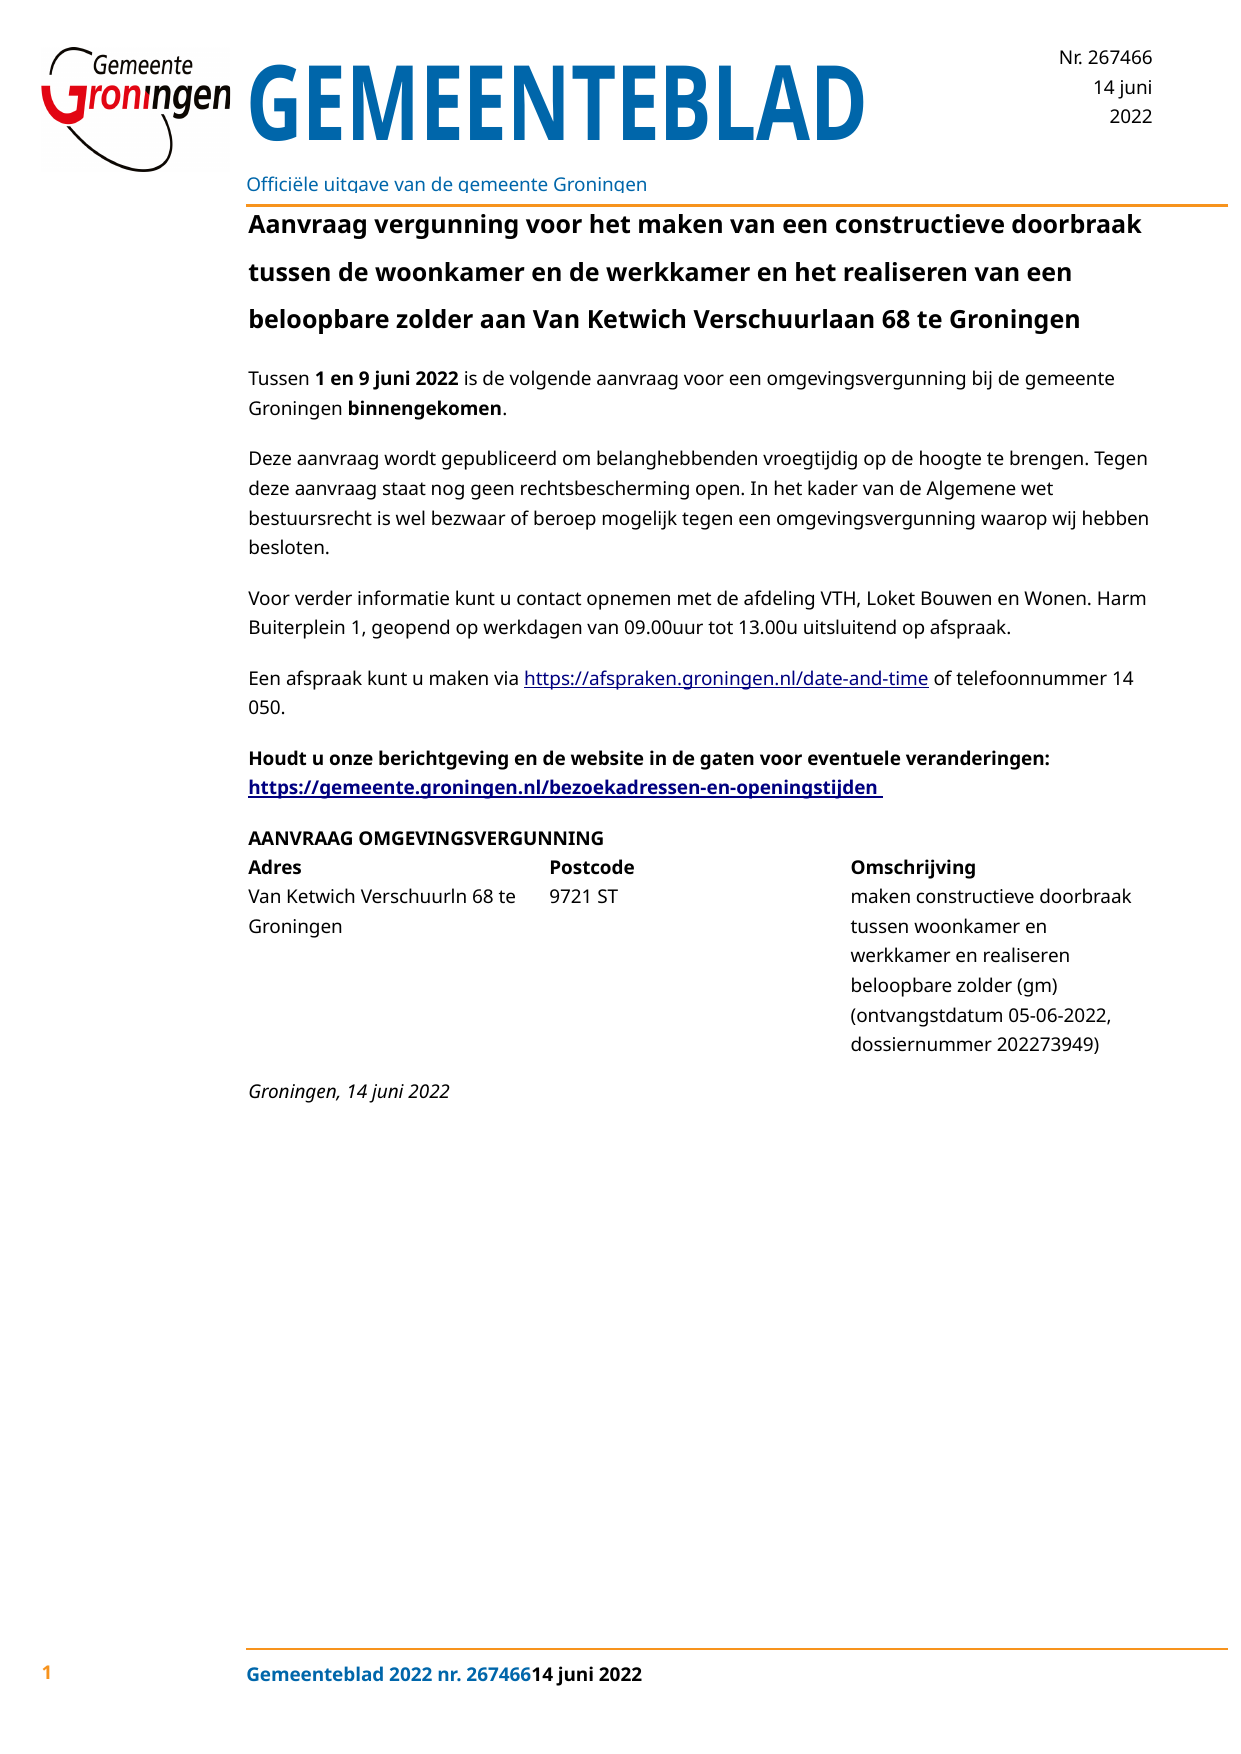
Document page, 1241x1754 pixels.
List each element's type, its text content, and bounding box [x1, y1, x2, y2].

text Een afspraak kunt u maken via https://afspraken.groningen.nl/date-and-time of telefoonnummer 14 050. [248, 665, 1152, 720]
table_header Adres [248, 854, 549, 880]
text Aanvraag vergunning voor het maken van een constructieve doorbraak tussen de woonkamer en de werkkamer en het realiseren van een beloopbare zolder aan Van Ketwich Verschuurlaan 68 te Groningen [248, 207, 1152, 336]
text Tussen 1 en 9 juni 2022 is de volgende aanvraag voor een omgevingsvergunning bij de gemeente Groningen binnengekomen. [248, 366, 1152, 421]
picture [41, 47, 231, 172]
table_header Van Ketwich Verschuurln 68 te Groningen [248, 884, 549, 1057]
table_header maken constructieve doorbraak tussen woonkamer en werkkamer en realiseren beloopbare zolder (gm) (ontvangstdatum 05-06-2022, dossiernummer 202273949) [850, 884, 1152, 1057]
text Voor verder informatie kunt u contact opnemen met de afdeling VTH, Loket Bouwen en Wonen. Harm Buiterplein 1, geopend op werkdagen van 09.00uur tot 13.00u uitsluitend op afspraak. [248, 585, 1152, 640]
text AANVRAAG OMGEVINGSVERGUNNING [248, 825, 1152, 850]
table_header 9721 ST [549, 884, 850, 1057]
text Houdt u onze berichtgeving en de website in de gaten voor eventuele veranderingen: https://gemeente.groningen.nl/bezoekadressen-en-openingstijden [248, 745, 1152, 800]
text Groningen, 14 juni 2022 [248, 1078, 1152, 1104]
text Deze aanvraag wordt gepubliceerd om belanghebbenden vroegtijdig op de hoogte te brengen. Tegen deze aanvraag staat nog geen rechtsbescherming open. In het kader van de Algemene wet bestuursrecht is wel bezwaar of beroep mogelijk tegen een omgevingsvergunning waarop wij hebben besloten. [248, 446, 1152, 560]
table_header Postcode [549, 854, 850, 880]
table_header Omschrijving [850, 854, 1152, 880]
